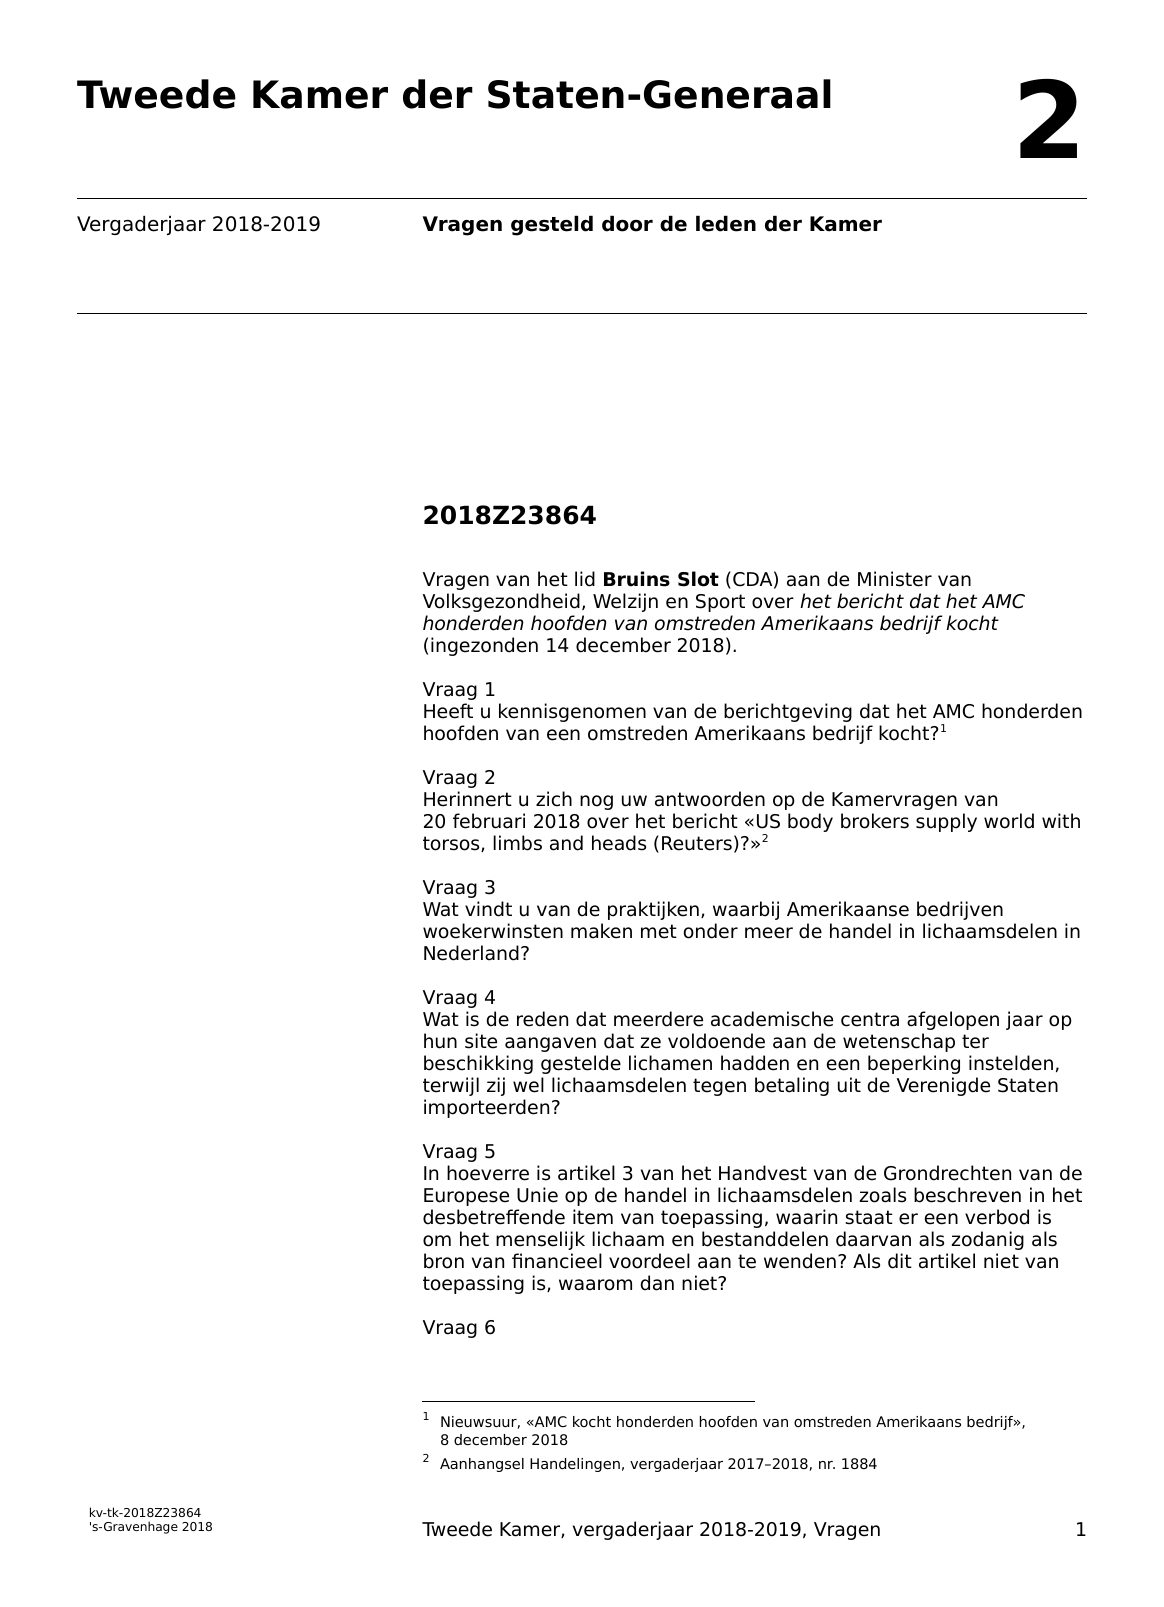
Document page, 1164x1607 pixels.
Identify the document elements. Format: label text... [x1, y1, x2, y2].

table_cell Vergaderjaar 2018-2019 [77, 199, 422, 313]
text 's-Gravenhage 2018 [88, 1520, 323, 1534]
text Heeft u kennisgenomen van de berichtgeving dat het AMC honderden hoofden van een omstreden Amerikaans bedrijf kocht? [422, 701, 1087, 745]
text Vraag 3 [422, 877, 1087, 899]
text Vraag 1 [422, 679, 1087, 701]
text Aanhangsel Handelingen, vergaderjaar 2017–2018, nr. 1884 [422, 1452, 1087, 1474]
text Vraag 2 [422, 767, 1087, 789]
text Wat vindt u van de praktijken, waarbij Amerikaanse bedrijven woekerwinsten maken met onder meer de handel in lichaamsdelen in Nederland? [422, 899, 1087, 965]
text In hoeverre is artikel 3 van het Handvest van de Grondrechten van de Europese Unie op de handel in lichaamsdelen zoals beschreven in het desbetreffende item van toepassing, waarin staat er een verbod is om het menselijk lichaam en bestanddelen daarvan als zodanig als bron van financieel voordeel aan te wenden? Als dit artikel niet van toepassing is, waarom dan niet? [422, 1163, 1087, 1295]
text kv-tk-2018Z23864 [88, 1506, 323, 1520]
text Wat is de reden dat meerdere academische centra afgelopen jaar op hun site aangaven dat ze voldoende aan de wetenschap ter beschikking gestelde lichamen hadden en een beperking instelden, terwijl zij wel lichaamsdelen tegen betaling uit de Verenigde Staten importeerden? [422, 1009, 1087, 1119]
table_header Tweede Kamer der Staten-Generaal [77, 59, 886, 198]
text Herinnert u zich nog uw antwoorden op de Kamervragen van 20 februari 2018 over het bericht «US body brokers supply world with torsos, limbs and heads (Reuters)?» [422, 789, 1087, 855]
text Vragen van het lid Bruins Slot (CDA) aan de Minister van Volksgezondheid, Welzijn en Sport over het bericht dat het AMC honderden hoofden van omstreden Amerikaans bedrijf kocht (ingezonden 14 december 2018). [422, 569, 1087, 657]
text Nieuwsuur, «AMC kocht honderden hoofden van omstreden Amerikaans bedrijf», 8 december 2018 [422, 1410, 1087, 1449]
text Vraag 5 [422, 1141, 1087, 1163]
table_header 2 [886, 59, 1087, 198]
table_cell Vragen gesteld door de leden der Kamer [422, 199, 1087, 313]
text 2018Z23864 [422, 501, 1087, 531]
text Vraag 6 [422, 1317, 1087, 1339]
text Vraag 4 [422, 987, 1087, 1009]
